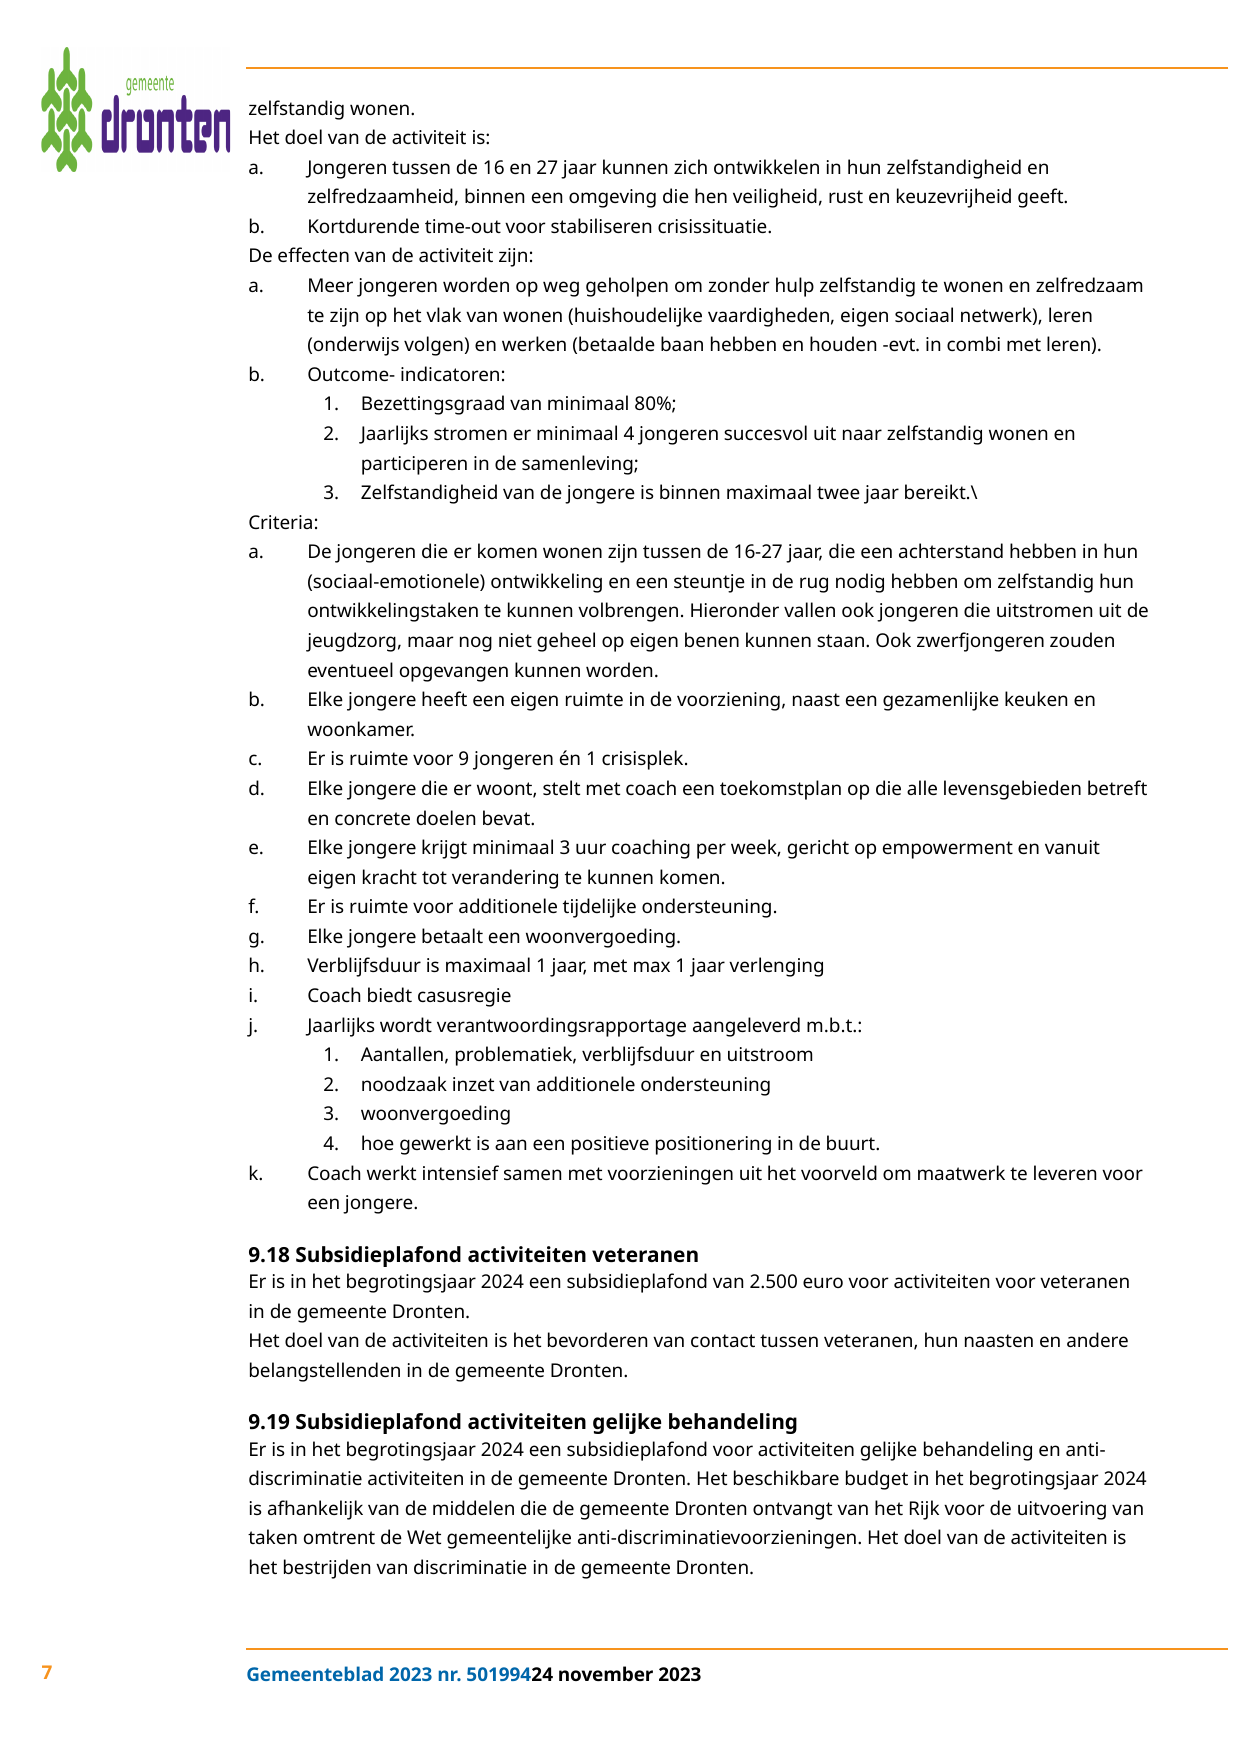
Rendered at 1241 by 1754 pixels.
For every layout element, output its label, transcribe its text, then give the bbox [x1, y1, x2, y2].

picture [41, 47, 231, 172]
text Het doel van de activiteiten is het bevorderen van contact tussen veteranen, hun naasten en andere belangstellenden in de gemeente Dronten. [248, 1327, 1152, 1383]
text 9.19 Subsidieplafond activiteiten gelijke behandeling [248, 1407, 1152, 1436]
list Coach biedt casusregie [248, 982, 1152, 1008]
list noodzaak inzet van additionele ondersteuning [323, 1071, 1152, 1097]
list Outcome- indicatoren: [248, 361, 1152, 387]
list Aantallen, problematiek, verblijfsduur en uitstroom [323, 1041, 1152, 1067]
list Elke jongere die er woont, stelt met coach een toekomstplan op die alle levensgebieden betreft en concrete doelen bevat. [248, 775, 1152, 831]
list Elke jongere heeft een eigen ruimte in de voorziening, naast een gezamenlijke keuken en woonkamer. [248, 686, 1152, 742]
text Er is in het begrotingsjaar 2024 een subsidieplafond voor activiteiten gelijke behandeling en anti-discriminatie activiteiten in de gemeente Dronten. Het beschikbare budget in het begrotingsjaar 2024 is afhankelijk van de middelen die de gemeente Dronten ontvangt van het Rijk voor de uitvoering van taken omtrent de Wet gemeentelijke anti-discriminatievoorzieningen. Het doel van de activiteiten is het bestrijden van discriminatie in de gemeente Dronten. [248, 1436, 1152, 1580]
list Jongeren tussen de 16 en 27 jaar kunnen zich ontwikkelen in hun zelfstandigheid en zelfredzaamheid, binnen een omgeving die hen veiligheid, rust en keuzevrijheid geeft. [248, 154, 1152, 209]
text zelfstandig wonen. [248, 95, 1152, 121]
list Jaarlijks wordt verantwoordingsrapportage aangeleverd m.b.t.: [248, 1012, 1152, 1038]
list Er is ruimte voor additionele tijdelijke ondersteuning. [248, 893, 1152, 919]
list Kortdurende time-out voor stabiliseren crisissituatie. [248, 213, 1152, 239]
text Het doel van de activiteit is: [248, 124, 1152, 150]
list Coach werkt intensief samen met voorzieningen uit het voorveld om maatwerk te leveren voor een jongere. [248, 1160, 1152, 1215]
list hoe gewerkt is aan een positieve positionering in de buurt. [323, 1130, 1152, 1156]
text Er is in het begrotingsjaar 2024 een subsidieplafond van 2.500 euro voor activiteiten voor veteranen in de gemeente Dronten. [248, 1268, 1152, 1323]
list Verblijfsduur is maximaal 1 jaar, met max 1 jaar verlenging [248, 953, 1152, 978]
text Criteria: [248, 509, 1152, 535]
list Elke jongere betaalt een woonvergoeding. [248, 923, 1152, 949]
list Er is ruimte voor 9 jongeren én 1 crisisplek. [248, 746, 1152, 771]
list Zelfstandigheid van de jongere is binnen maximaal twee jaar bereikt.\ [323, 479, 1152, 505]
list De jongeren die er komen wonen zijn tussen de 16-27 jaar, die een achterstand hebben in hun (sociaal-emotionele) ontwikkeling en een steuntje in de rug nodig hebben om zelfstandig hun ontwikkelingstaken te kunnen volbrengen. Hieronder vallen ook jongeren die uitstromen uit de jeugdzorg, maar nog niet geheel op eigen benen kunnen staan. Ook zwerfjongeren zouden eventueel opgevangen kunnen worden. [248, 538, 1152, 683]
text 9.18 Subsidieplafond activiteiten veteranen [248, 1240, 1152, 1268]
list Jaarlijks stromen er minimaal 4 jongeren succesvol uit naar zelfstandig wonen en participeren in de samenleving; [323, 420, 1152, 476]
list woonvergoeding [323, 1101, 1152, 1126]
text De effecten van de activiteit zijn: [248, 243, 1152, 268]
list Elke jongere krijgt minimaal 3 uur coaching per week, gericht op empowerment en vanuit eigen kracht tot verandering te kunnen komen. [248, 834, 1152, 890]
list Meer jongeren worden op weg geholpen om zonder hulp zelfstandig te wonen en zelfredzaam te zijn op het vlak van wonen (huishoudelijke vaardigheden, eigen sociaal netwerk), leren (onderwijs volgen) en werken (betaalde baan hebben en houden -evt. in combi met leren). [248, 272, 1152, 357]
list Bezettingsgraad van minimaal 80%; [323, 391, 1152, 416]
